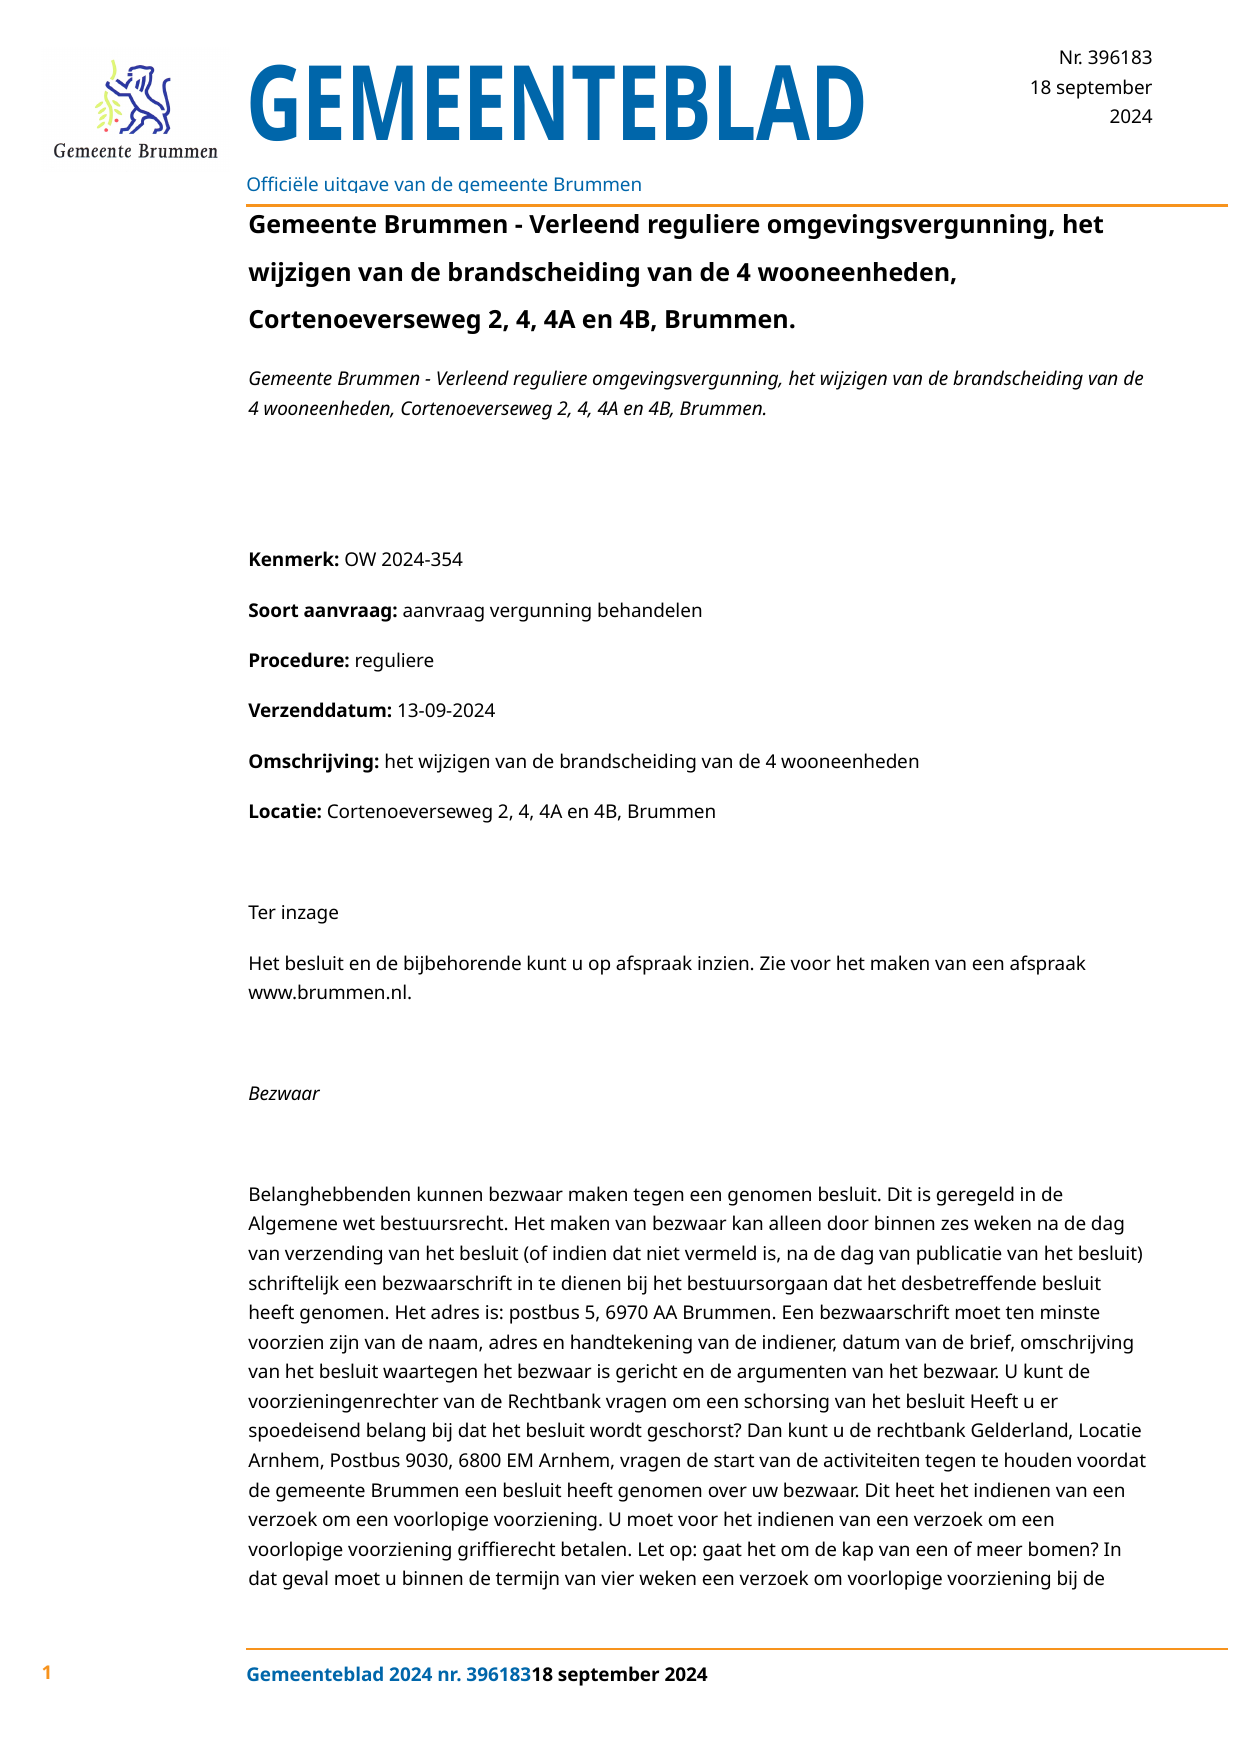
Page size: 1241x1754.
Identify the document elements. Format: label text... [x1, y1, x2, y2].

text Gemeente Brummen - Verleend reguliere omgevingsvergunning, het wijzigen van de brandscheiding van de 4 wooneenheden, Cortenoeverseweg 2, 4, 4A en 4B, Brummen. [248, 366, 1152, 421]
text Belanghebbenden kunnen bezwaar maken tegen een genomen besluit. Dit is geregeld in de Algemene wet bestuursrecht. Het maken van bezwaar kan alleen door binnen zes weken na de dag van verzending van het besluit (of indien dat niet vermeld is, na de dag van publicatie van het besluit) schriftelijk een bezwaarschrift in te dienen bij het bestuursorgaan dat het desbetreffende besluit heeft genomen. Het adres is: postbus 5, 6970 AA Brummen. Een bezwaarschrift moet ten minste voorzien zijn van de naam, adres en handtekening van de indiener, datum van de brief, omschrijving van het besluit waartegen het bezwaar is gericht en de argumenten van het bezwaar. U kunt de voorzieningenrechter van de Rechtbank vragen om een schorsing van het besluit Heeft u er spoedeisend belang bij dat het besluit wordt geschorst? Dan kunt u de rechtbank Gelderland, Locatie Arnhem, Postbus 9030, 6800 EM Arnhem, vragen de start van de activiteiten tegen te houden voordat de gemeente Brummen een besluit heeft genomen over uw bezwaar. Dit heet het indienen van een verzoek om een voorlopige voorziening. U moet voor het indienen van een verzoek om een voorlopige voorziening griffierecht betalen. Let op: gaat het om de kap van een of meer bomen? In dat geval moet u binnen de termijn van vier weken een verzoek om voorlopige voorziening bij de [248, 1181, 1152, 1591]
text Soort aanvraag: aanvraag vergunning behandelen [248, 597, 1152, 622]
text Ter inzage [248, 899, 1152, 925]
text Locatie: Cortenoeverseweg 2, 4, 4A en 4B, Brummen [248, 798, 1152, 824]
picture [41, 47, 231, 172]
text Verzenddatum: 13-09-2024 [248, 698, 1152, 723]
text Procedure: reguliere [248, 647, 1152, 673]
text Bezwaar [248, 1080, 1152, 1106]
text Het besluit en de bijbehorende kunt u op afspraak inzien. Zie voor het maken van een afspraak www.brummen.nl. [248, 950, 1152, 1005]
text Gemeente Brummen - Verleend reguliere omgevingsvergunning, het wijzigen van de brandscheiding van de 4 wooneenheden, Cortenoeverseweg 2, 4, 4A en 4B, Brummen. [248, 207, 1152, 336]
text Omschrijving: het wijzigen van de brandscheiding van de 4 wooneenheden [248, 748, 1152, 774]
text Kenmerk: OW 2024-354 [248, 546, 1152, 572]
